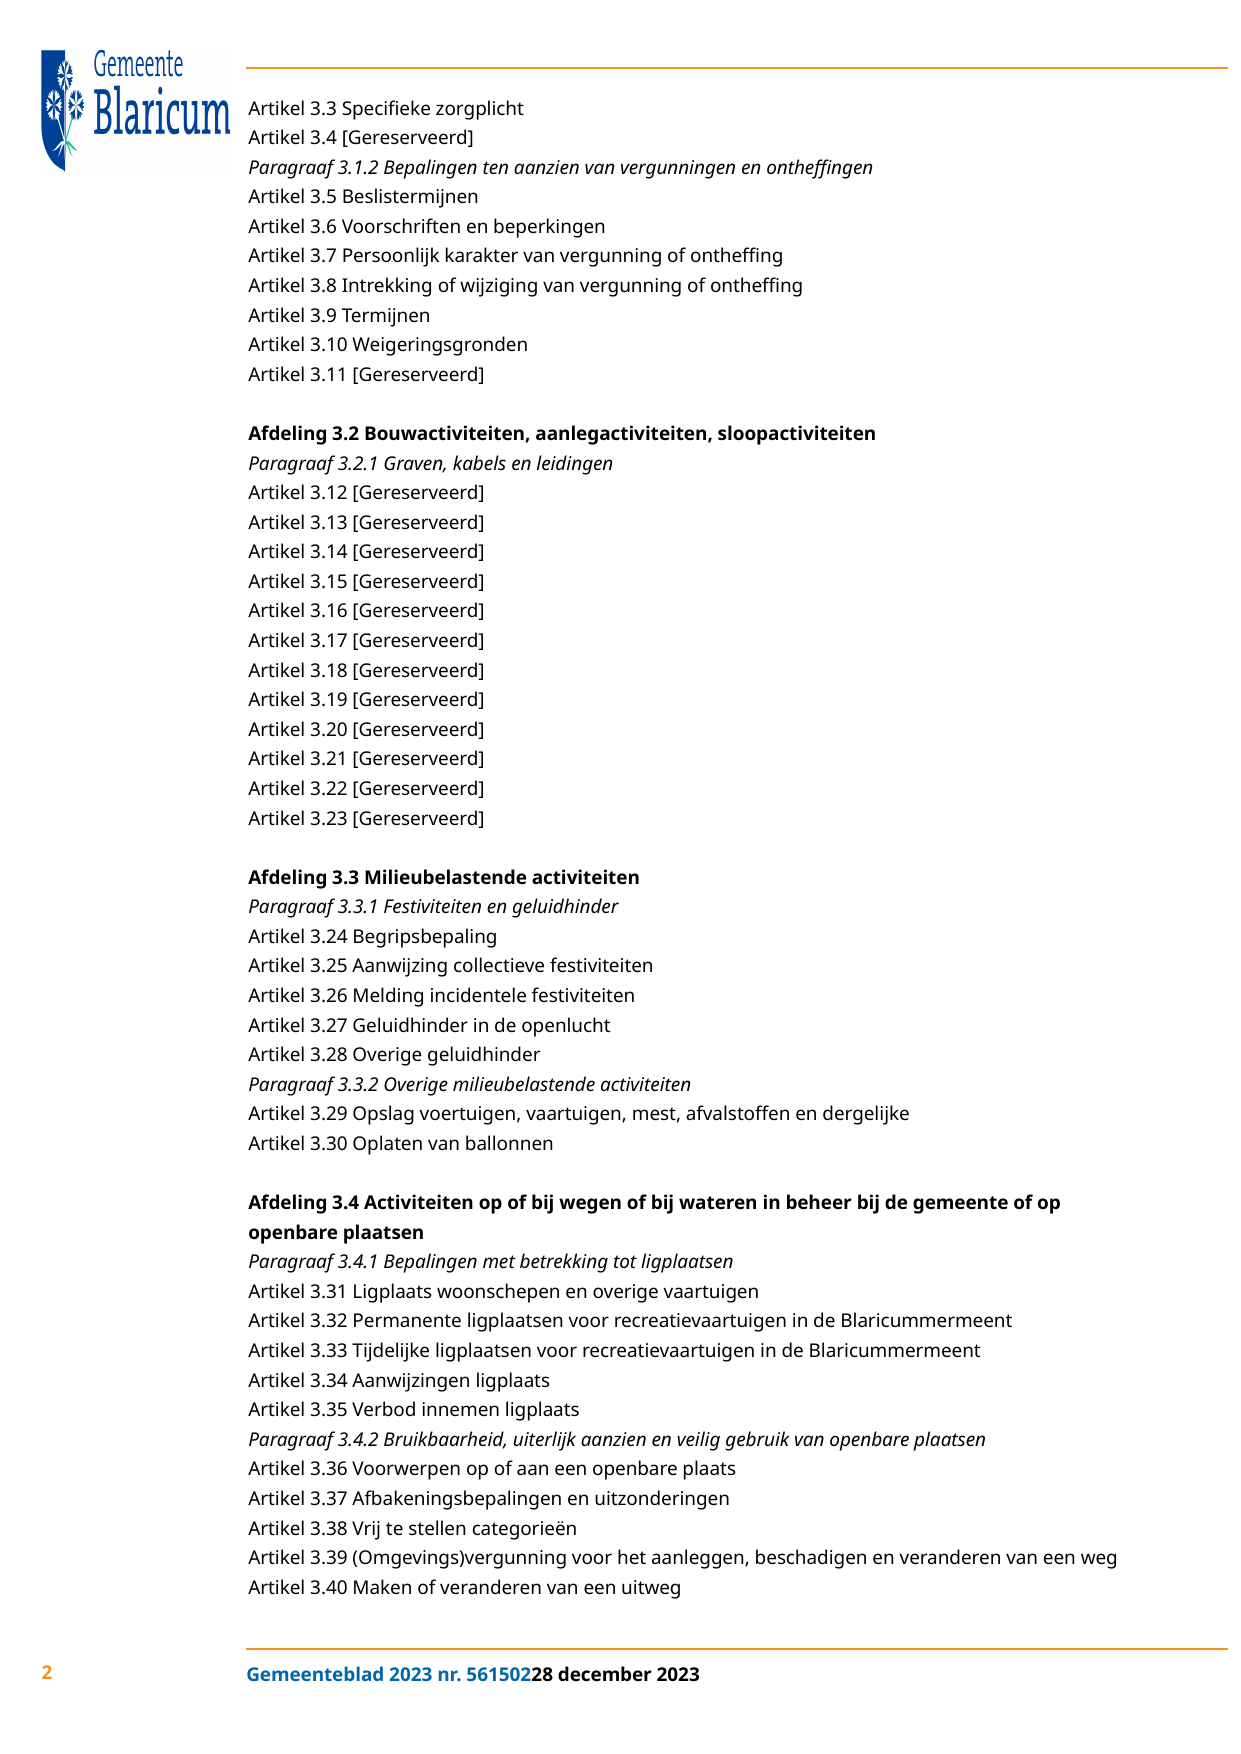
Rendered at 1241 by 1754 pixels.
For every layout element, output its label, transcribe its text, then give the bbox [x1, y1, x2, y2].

text Artikel 3.16 [Gereserveerd] [248, 598, 1152, 623]
text Artikel 3.15 [Gereserveerd] [248, 568, 1152, 594]
text Artikel 3.7 Persoonlijk karakter van vergunning of ontheffing [248, 243, 1152, 268]
text Artikel 3.10 Weigeringsgronden [248, 331, 1152, 357]
text Artikel 3.20 [Gereserveerd] [248, 716, 1152, 742]
text Artikel 3.12 [Gereserveerd] [248, 479, 1152, 505]
text Artikel 3.33 Tijdelijke ligplaatsen voor recreatievaartuigen in de Blaricummermeent [248, 1337, 1152, 1363]
text Afdeling 3.3 Milieubelastende activiteiten [248, 864, 1152, 890]
text Artikel 3.32 Permanente ligplaatsen voor recreatievaartuigen in de Blaricummermeent [248, 1308, 1152, 1333]
text Artikel 3.31 Ligplaats woonschepen en overige vaartuigen [248, 1278, 1152, 1304]
text Artikel 3.34 Aanwijzingen ligplaats [248, 1367, 1152, 1393]
text Paragraaf 3.3.1 Festiviteiten en geluidhinder [248, 893, 1152, 919]
text Artikel 3.19 [Gereserveerd] [248, 686, 1152, 712]
text Artikel 3.5 Beslistermijnen [248, 183, 1152, 209]
text Artikel 3.35 Verbod innemen ligplaats [248, 1396, 1152, 1422]
text Artikel 3.14 [Gereserveerd] [248, 538, 1152, 564]
text Artikel 3.11 [Gereserveerd] [248, 361, 1152, 387]
text Artikel 3.17 [Gereserveerd] [248, 627, 1152, 653]
text Afdeling 3.2 Bouwactiviteiten, aanlegactiviteiten, sloopactiviteiten [248, 420, 1152, 446]
text Artikel 3.30 Oplaten van ballonnen [248, 1130, 1152, 1156]
text Artikel 3.37 Afbakeningsbepalingen en uitzonderingen [248, 1485, 1152, 1511]
text Afdeling 3.4 Activiteiten op of bij wegen of bij wateren in beheer bij de gemeente of op openbare plaatsen [248, 1189, 1152, 1245]
text Artikel 3.28 Overige geluidhinder [248, 1041, 1152, 1067]
text Artikel 3.38 Vrij te stellen categorieën [248, 1515, 1152, 1541]
text Artikel 3.29 Opslag voertuigen, vaartuigen, mest, afvalstoffen en dergelijke [248, 1101, 1152, 1126]
text Artikel 3.22 [Gereserveerd] [248, 775, 1152, 801]
text Artikel 3.36 Voorwerpen op of aan een openbare plaats [248, 1456, 1152, 1481]
text Artikel 3.26 Melding incidentele festiviteiten [248, 982, 1152, 1008]
text Artikel 3.9 Termijnen [248, 302, 1152, 328]
text Paragraaf 3.4.1 Bepalingen met betrekking tot ligplaatsen [248, 1248, 1152, 1274]
text Artikel 3.40 Maken of veranderen van een uitweg [248, 1574, 1152, 1600]
text Artikel 3.3 Specifieke zorgplicht [248, 95, 1152, 121]
text Artikel 3.21 [Gereserveerd] [248, 746, 1152, 771]
text Artikel 3.8 Intrekking of wijziging van vergunning of ontheffing [248, 272, 1152, 298]
text Artikel 3.18 [Gereserveerd] [248, 657, 1152, 683]
text Artikel 3.27 Geluidhinder in de openlucht [248, 1012, 1152, 1038]
text Paragraaf 3.4.2 Bruikbaarheid, uiterlijk aanzien en veilig gebruik van openbare plaatsen [248, 1426, 1152, 1452]
text Artikel 3.23 [Gereserveerd] [248, 805, 1152, 831]
text Artikel 3.25 Aanwijzing collectieve festiviteiten [248, 953, 1152, 978]
text Artikel 3.13 [Gereserveerd] [248, 509, 1152, 535]
text Paragraaf 3.2.1 Graven, kabels en leidingen [248, 450, 1152, 476]
text Paragraaf 3.3.2 Overige milieubelastende activiteiten [248, 1071, 1152, 1097]
text Artikel 3.24 Begripsbepaling [248, 923, 1152, 949]
text Artikel 3.39 (Omgevings)vergunning voor het aanleggen, beschadigen en veranderen van een weg [248, 1544, 1152, 1570]
text Paragraaf 3.1.2 Bepalingen ten aanzien van vergunningen en ontheffingen [248, 154, 1152, 180]
picture [41, 47, 231, 172]
text Artikel 3.6 Voorschriften en beperkingen [248, 213, 1152, 239]
text Artikel 3.4 [Gereserveerd] [248, 124, 1152, 150]
